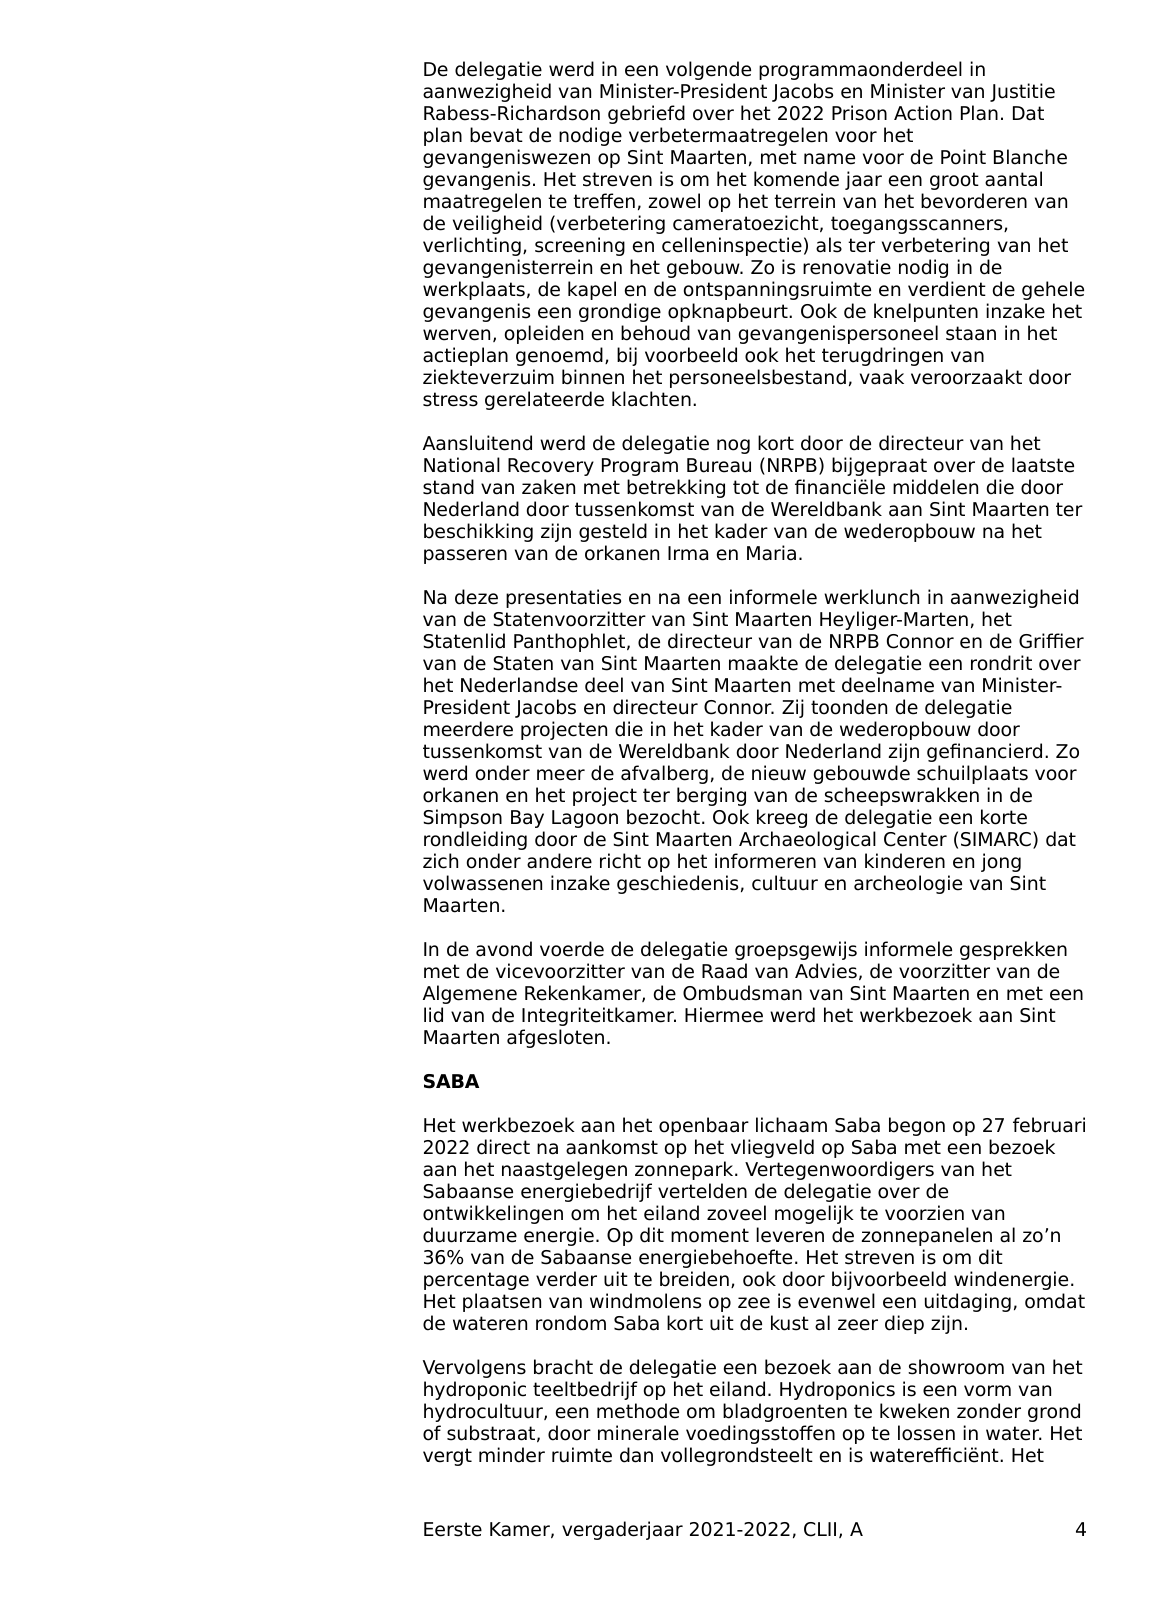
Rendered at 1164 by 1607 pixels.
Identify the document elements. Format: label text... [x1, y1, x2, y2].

text Het werkbezoek aan het openbaar lichaam Saba begon op 27 februari 2022 direct na aankomst op het vliegveld op Saba met een bezoek aan het naastgelegen zonnepark. Vertegenwoordigers van het Sabaanse energiebedrijf vertelden de delegatie over de ontwikkelingen om het eiland zoveel mogelijk te voorzien van duurzame energie. Op dit moment leveren de zonnepanelen al zo’n 36% van de Sabaanse energiebehoefte. Het streven is om dit percentage verder uit te breiden, ook door bijvoorbeeld windenergie. Het plaatsen van windmolens op zee is evenwel een uitdaging, omdat de wateren rondom Saba kort uit de kust al zeer diep zijn. [422, 1115, 1087, 1335]
subtitle SABA [422, 1071, 1087, 1093]
text Vervolgens bracht de delegatie een bezoek aan de showroom van het hydroponic teeltbedrijf op het eiland. Hydroponics is een vorm van hydrocultuur, een methode om bladgroenten te kweken zonder grond of substraat, door minerale voedingsstoffen op te lossen in water. Het vergt minder ruimte dan vollegrondsteelt en is waterefficiënt. Het [422, 1357, 1087, 1467]
text Aansluitend werd de delegatie nog kort door de directeur van het National Recovery Program Bureau (NRPB) bijgepraat over de laatste stand van zaken met betrekking tot de financiële middelen die door Nederland door tussenkomst van de Wereldbank aan Sint Maarten ter beschikking zijn gesteld in het kader van de wederopbouw na het passeren van de orkanen Irma en Maria. [422, 433, 1087, 565]
text In de avond voerde de delegatie groepsgewijs informele gesprekken met de vicevoorzitter van de Raad van Advies, de voorzitter van de Algemene Rekenkamer, de Ombudsman van Sint Maarten en met een lid van de Integriteitkamer. Hiermee werd het werkbezoek aan Sint Maarten afgesloten. [422, 939, 1087, 1049]
text Na deze presentaties en na een informele werklunch in aanwezigheid van de Statenvoorzitter van Sint Maarten Heyliger-Marten, het Statenlid Panthophlet, de directeur van de NRPB Connor en de Griffier van de Staten van Sint Maarten maakte de delegatie een rondrit over het Nederlandse deel van Sint Maarten met deelname van Minister-President Jacobs en directeur Connor. Zij toonden de delegatie meerdere projecten die in het kader van de wederopbouw door tussenkomst van de Wereldbank door Nederland zijn gefinancierd. Zo werd onder meer de afvalberg, de nieuw gebouwde schuilplaats voor orkanen en het project ter berging van de scheepswrakken in de Simpson Bay Lagoon bezocht. Ook kreeg de delegatie een korte rondleiding door de Sint Maarten Archaeological Center (SIMARC) dat zich onder andere richt op het informeren van kinderen en jong volwassenen inzake geschiedenis, cultuur en archeologie van Sint Maarten. [422, 587, 1087, 917]
text De delegatie werd in een volgende programmaonderdeel in aanwezigheid van Minister-President Jacobs en Minister van Justitie Rabess-Richardson gebriefd over het 2022 Prison Action Plan. Dat plan bevat de nodige verbetermaatregelen voor het gevangeniswezen op Sint Maarten, met name voor de Point Blanche gevangenis. Het streven is om het komende jaar een groot aantal maatregelen te treffen, zowel op het terrein van het bevorderen van de veiligheid (verbetering cameratoezicht, toegangsscanners, verlichting, screening en celleninspectie) als ter verbetering van het gevangenisterrein en het gebouw. Zo is renovatie nodig in de werkplaats, de kapel en de ontspanningsruimte en verdient de gehele gevangenis een grondige opknapbeurt. Ook de knelpunten inzake het werven, opleiden en behoud van gevangenispersoneel staan in het actieplan genoemd, bij voorbeeld ook het terugdringen van ziekteverzuim binnen het personeelsbestand, vaak veroorzaakt door stress gerelateerde klachten. [422, 59, 1087, 411]
